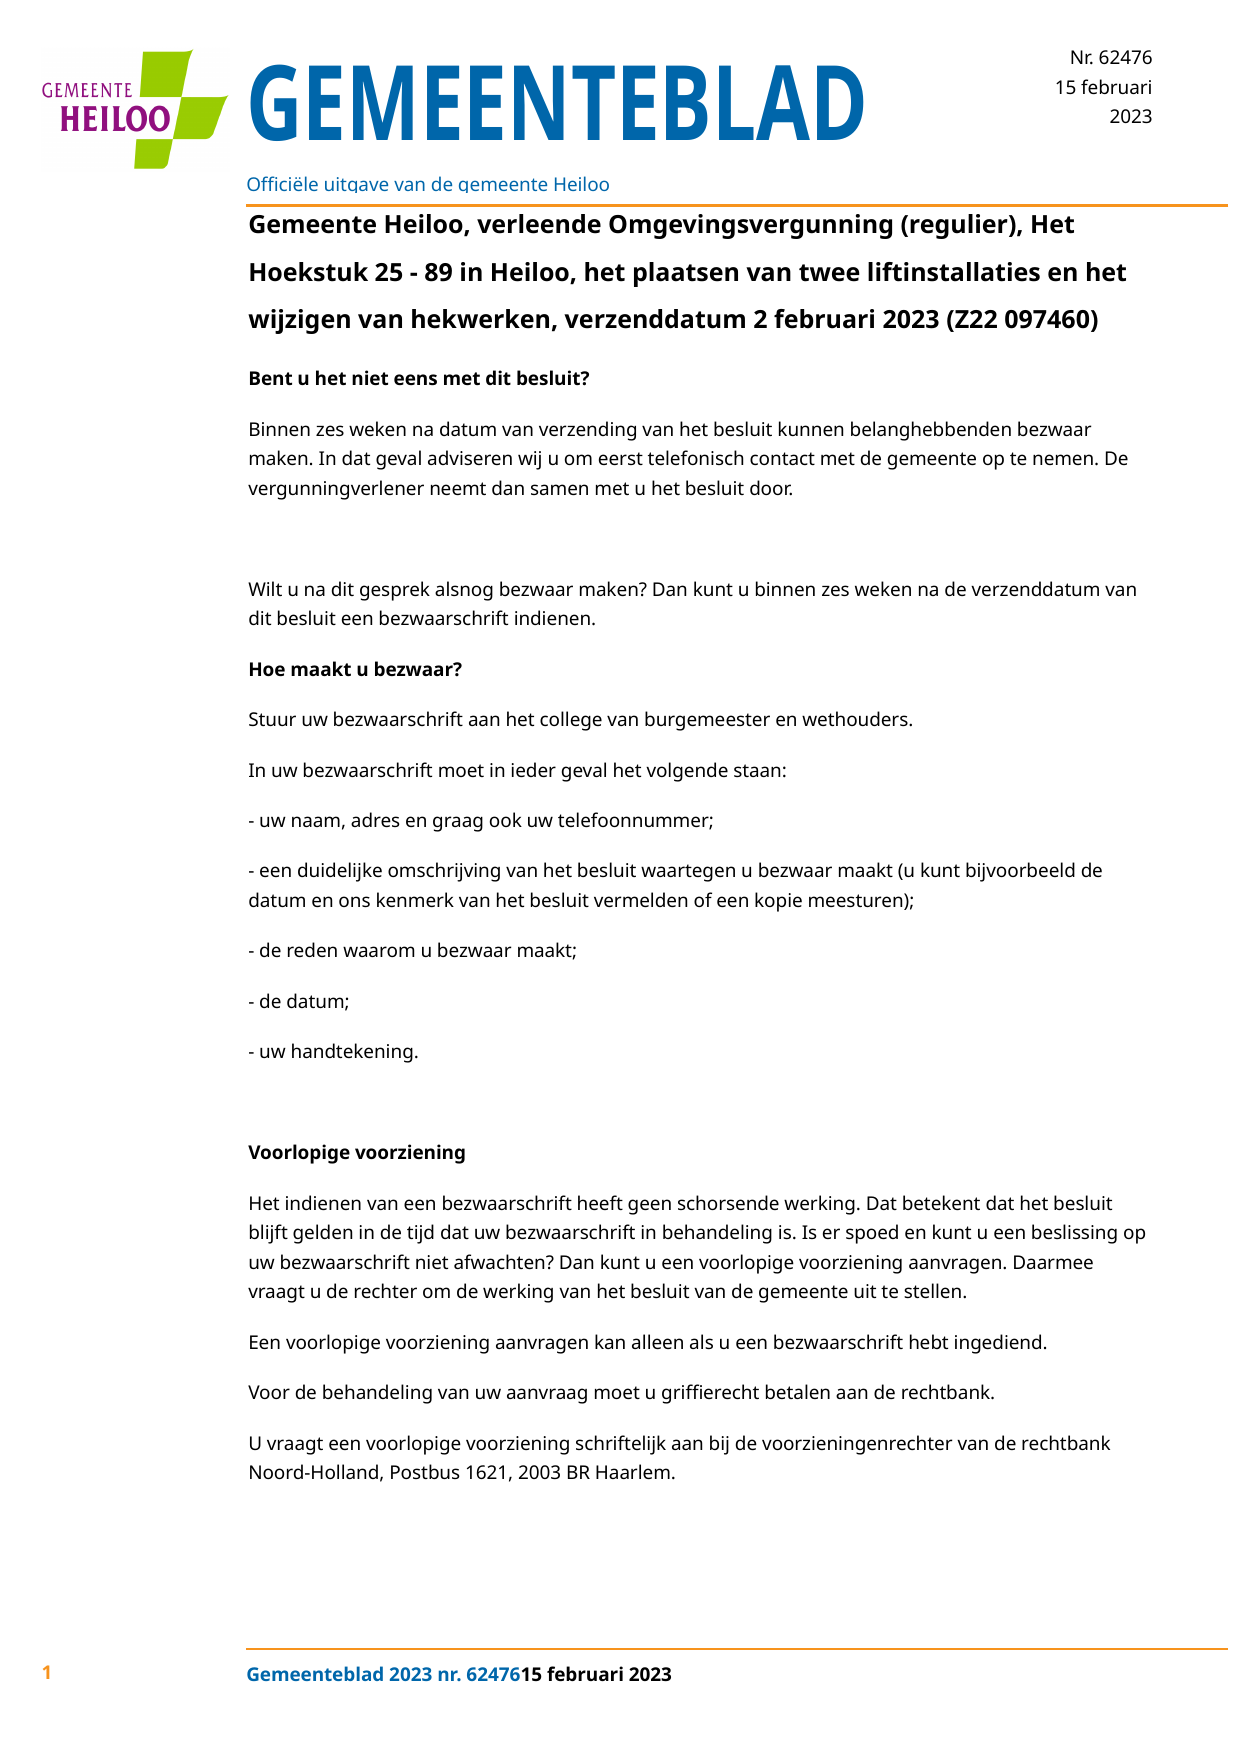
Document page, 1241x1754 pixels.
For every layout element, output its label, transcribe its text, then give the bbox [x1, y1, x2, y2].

text U vraagt een voorlopige voorziening schriftelijk aan bij de voorzieningenrechter van de rechtbank Noord-Holland, Postbus 1621, 2003 BR Haarlem. [248, 1430, 1152, 1485]
text In uw bezwaarschrift moet in ieder geval het volgende staan: [248, 757, 1152, 782]
text Hoe maakt u bezwaar? [248, 656, 1152, 682]
text Stuur uw bezwaarschrift aan het college van burgemeester en wethouders. [248, 706, 1152, 732]
text Binnen zes weken na datum van verzending van het besluit kunnen belanghebbenden bezwaar maken. In dat geval adviseren wij u om eerst telefonisch contact met de gemeente op te nemen. De vergunningverlener neemt dan samen met u het besluit door. [248, 416, 1152, 501]
text Het indienen van een bezwaarschrift heeft geen schorsende werking. Dat betekent dat het besluit blijft gelden in de tijd dat uw bezwaarschrift in behandeling is. Is er spoed en kunt u een beslissing op uw bezwaarschrift niet afwachten? Dan kunt u een voorlopige voorziening aanvragen. Daarmee vraagt u de rechter om de werking van het besluit van de gemeente uit te stellen. [248, 1190, 1152, 1304]
text - uw handtekening. [248, 1038, 1152, 1064]
text Wilt u na dit gesprek alsnog bezwaar maken? Dan kunt u binnen zes weken na de verzenddatum van dit besluit een bezwaarschrift indienen. [248, 576, 1152, 631]
text Voorlopige voorziening [248, 1139, 1152, 1165]
text Voor de behandeling van uw aanvraag moet u griffierecht betalen aan de rechtbank. [248, 1379, 1152, 1405]
text Bent u het niet eens met dit besluit? [248, 366, 1152, 391]
text Gemeente Heiloo, verleende Omgevingsvergunning (regulier), Het Hoekstuk 25 - 89 in Heiloo, het plaatsen van twee liftinstallaties en het wijzigen van hekwerken, verzenddatum 2 februari 2023 (Z22 097460) [248, 207, 1152, 336]
picture [41, 47, 231, 172]
text - de datum; [248, 988, 1152, 1014]
text - uw naam, adres en graag ook uw telefoonnummer; [248, 807, 1152, 833]
text - een duidelijke omschrijving van het besluit waartegen u bezwaar maakt (u kunt bijvoorbeeld de datum en ons kenmerk van het besluit vermelden of een kopie meesturen); [248, 858, 1152, 913]
text - de reden waarom u bezwaar maakt; [248, 938, 1152, 963]
text Een voorlopige voorziening aanvragen kan alleen als u een bezwaarschrift hebt ingediend. [248, 1329, 1152, 1354]
